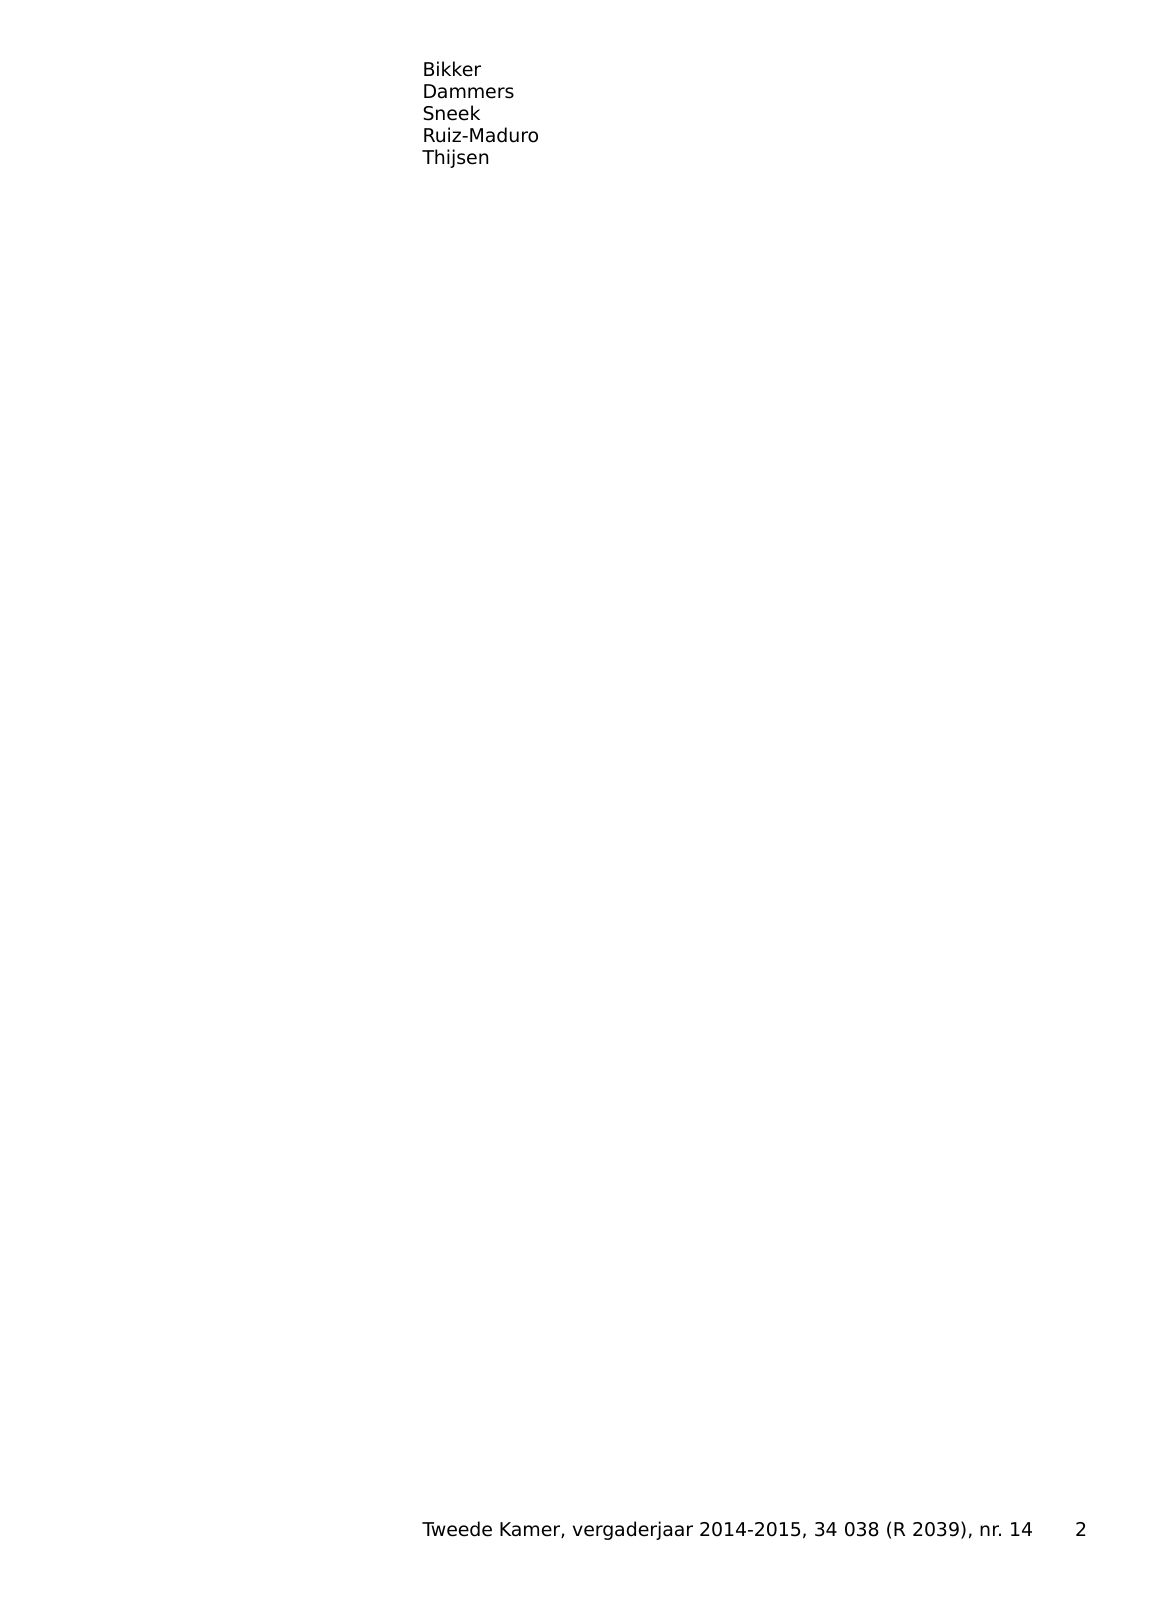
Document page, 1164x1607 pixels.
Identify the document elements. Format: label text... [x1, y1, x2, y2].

text Bikker [422, 59, 1087, 81]
text Dammers [422, 81, 1087, 103]
text Sneek [422, 103, 1087, 125]
text Ruiz-Maduro [422, 125, 1087, 147]
text Thijsen [422, 147, 1087, 169]
